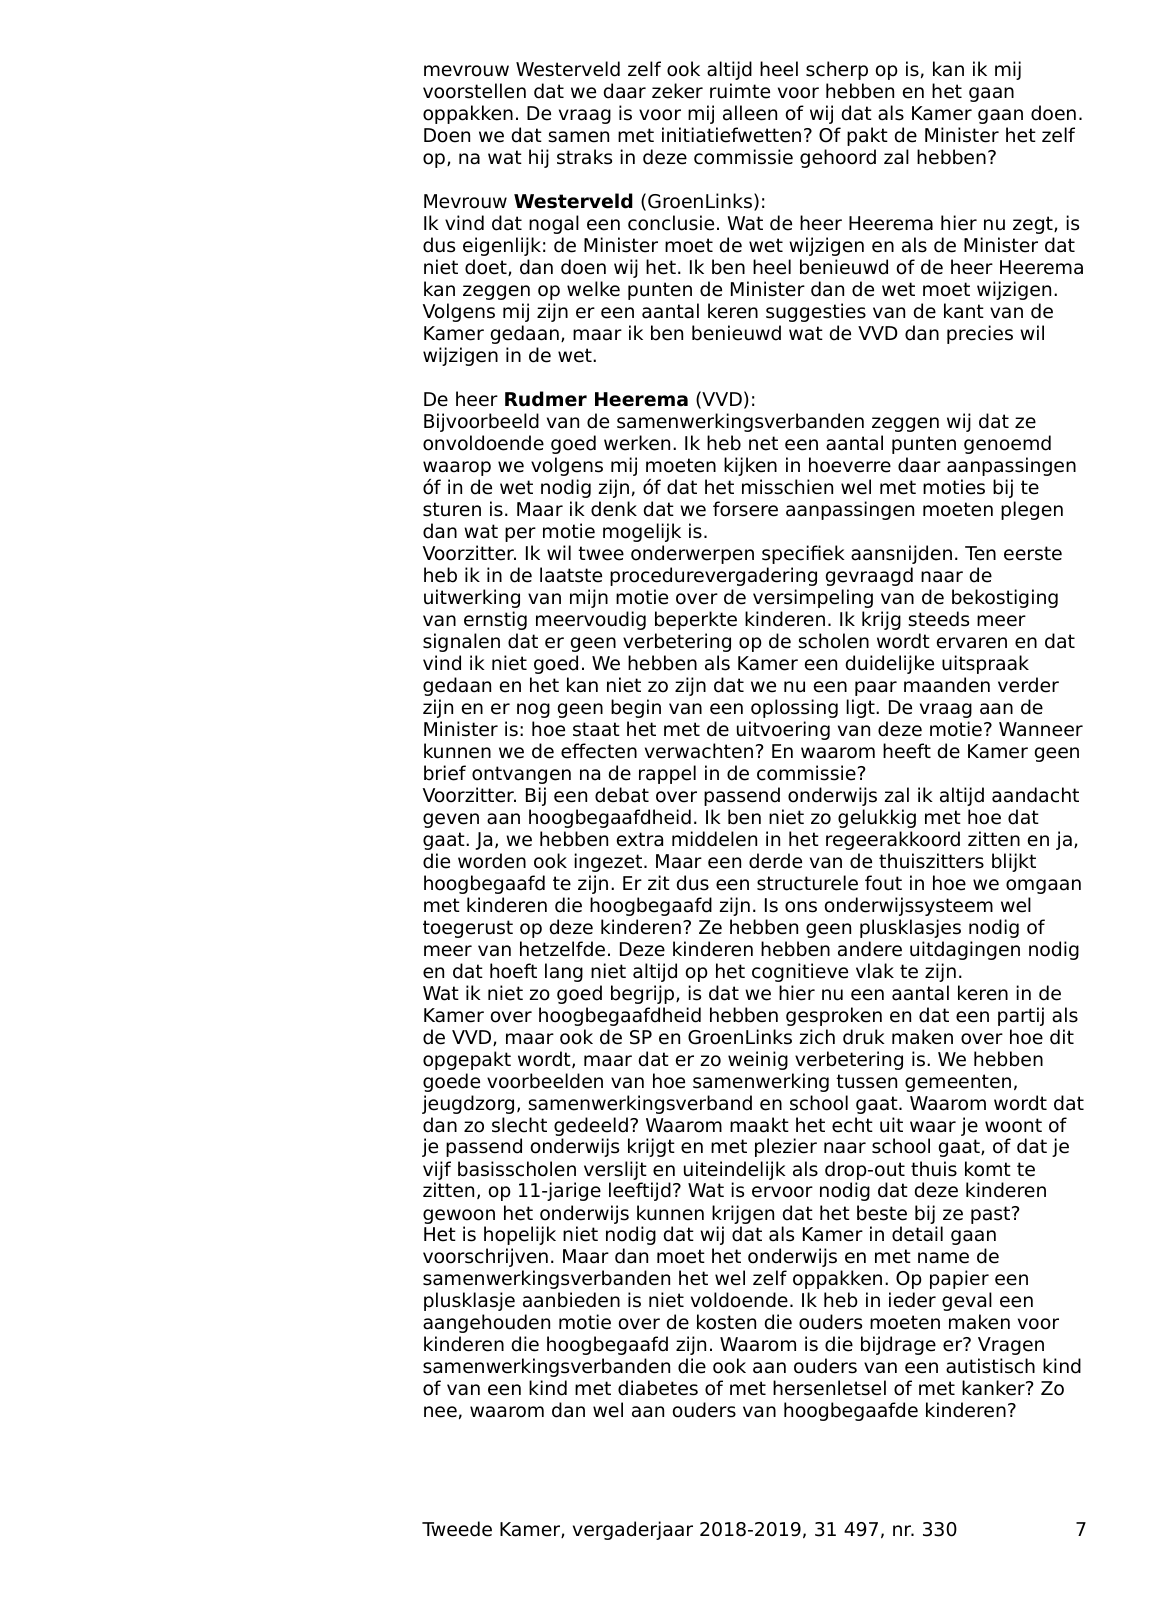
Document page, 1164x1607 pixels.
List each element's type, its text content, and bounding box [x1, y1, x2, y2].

text Voorzitter. Bij een debat over passend onderwijs zal ik altijd aandacht geven aan hoogbegaafdheid. Ik ben niet zo gelukkig met hoe dat gaat. Ja, we hebben extra middelen in het regeerakkoord zitten en ja, die worden ook ingezet. Maar een derde van de thuiszitters blijkt hoogbegaafd te zijn. Er zit dus een structurele fout in hoe we omgaan met kinderen die hoogbegaafd zijn. Is ons onderwijssysteem wel toegerust op deze kinderen? Ze hebben geen plusklasjes nodig of meer van hetzelfde. Deze kinderen hebben andere uitdagingen nodig en dat hoeft lang niet altijd op het cognitieve vlak te zijn. [422, 785, 1087, 983]
text Het is hopelijk niet nodig dat wij dat als Kamer in detail gaan voorschrijven. Maar dan moet het onderwijs en met name de samenwerkingsverbanden het wel zelf oppakken. Op papier een plusklasje aanbieden is niet voldoende. Ik heb in ieder geval een aangehouden motie over de kosten die ouders moeten maken voor kinderen die hoogbegaafd zijn. Waarom is die bijdrage er? Vragen samenwerkingsverbanden die ook aan ouders van een autistisch kind of van een kind met diabetes of met hersenletsel of met kanker? Zo nee, waarom dan wel aan ouders van hoogbegaafde kinderen? [422, 1224, 1087, 1422]
text Voorzitter. Ik wil twee onderwerpen specifiek aansnijden. Ten eerste heb ik in de laatste procedurevergadering gevraagd naar de uitwerking van mijn motie over de versimpeling van de bekostiging van ernstig meervoudig beperkte kinderen. Ik krijg steeds meer signalen dat er geen verbetering op de scholen wordt ervaren en dat vind ik niet goed. We hebben als Kamer een duidelijke uitspraak gedaan en het kan niet zo zijn dat we nu een paar maanden verder zijn en er nog geen begin van een oplossing ligt. De vraag aan de Minister is: hoe staat het met de uitvoering van deze motie? Wanneer kunnen we de effecten verwachten? En waarom heeft de Kamer geen brief ontvangen na de rappel in de commissie? [422, 543, 1087, 785]
text Wat ik niet zo goed begrijp, is dat we hier nu een aantal keren in de Kamer over hoogbegaafdheid hebben gesproken en dat een partij als de VVD, maar ook de SP en GroenLinks zich druk maken over hoe dit opgepakt wordt, maar dat er zo weinig verbetering is. We hebben goede voorbeelden van hoe samenwerking tussen gemeenten, jeugdzorg, samenwerkingsverband en school gaat. Waarom wordt dat dan zo slecht gedeeld? Waarom maakt het echt uit waar je woont of je passend onderwijs krijgt en met plezier naar school gaat, of dat je vijf basisscholen verslijt en uiteindelijk als drop-out thuis komt te zitten, op 11-jarige leeftijd? Wat is ervoor nodig dat deze kinderen gewoon het onderwijs kunnen krijgen dat het beste bij ze past? [422, 983, 1087, 1224]
text mevrouw Westerveld zelf ook altijd heel scherp op is, kan ik mij voorstellen dat we daar zeker ruimte voor hebben en het gaan oppakken. De vraag is voor mij alleen of wij dat als Kamer gaan doen. Doen we dat samen met initiatiefwetten? Of pakt de Minister het zelf op, na wat hij straks in deze commissie gehoord zal hebben? [422, 59, 1087, 169]
text Ik vind dat nogal een conclusie. Wat de heer Heerema hier nu zegt, is dus eigenlijk: de Minister moet de wet wijzigen en als de Minister dat niet doet, dan doen wij het. Ik ben heel benieuwd of de heer Heerema kan zeggen op welke punten de Minister dan de wet moet wijzigen. Volgens mij zijn er een aantal keren suggesties van de kant van de Kamer gedaan, maar ik ben benieuwd wat de VVD dan precies wil wijzigen in de wet. [422, 213, 1087, 367]
text Bijvoorbeeld van de samenwerkingsverbanden zeggen wij dat ze onvoldoende goed werken. Ik heb net een aantal punten genoemd waarop we volgens mij moeten kijken in hoeverre daar aanpassingen óf in de wet nodig zijn, óf dat het misschien wel met moties bij te sturen is. Maar ik denk dat we forsere aanpassingen moeten plegen dan wat per motie mogelijk is. [422, 411, 1087, 543]
text Mevrouw Westerveld (GroenLinks): [422, 191, 1087, 213]
text De heer Rudmer Heerema (VVD): [422, 389, 1087, 411]
